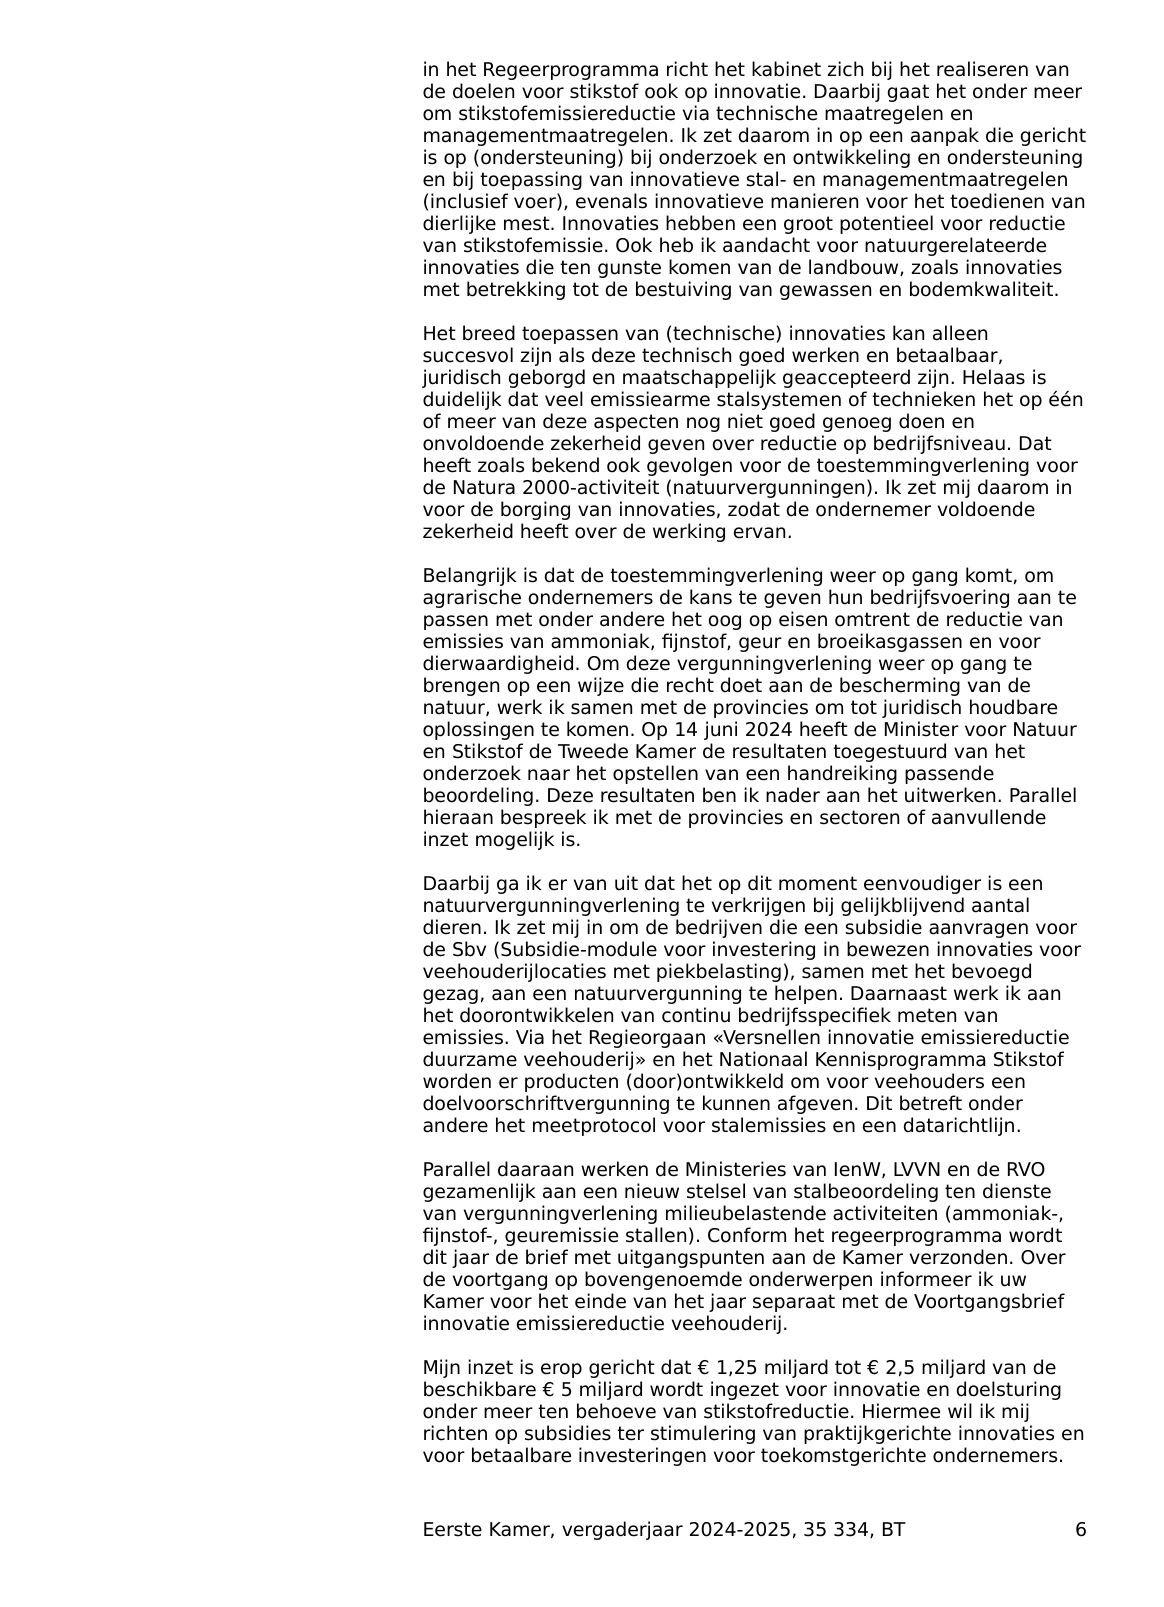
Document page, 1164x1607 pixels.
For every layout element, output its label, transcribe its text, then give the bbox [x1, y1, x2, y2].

text Daarbij ga ik er van uit dat het op dit moment eenvoudiger is een natuurvergunningverlening te verkrijgen bij gelijkblijvend aantal dieren. Ik zet mij in om de bedrijven die een subsidie aanvragen voor de Sbv (Subsidie-module voor investering in bewezen innovaties voor veehouderijlocaties met piekbelasting), samen met het bevoegd gezag, aan een natuurvergunning te helpen. Daarnaast werk ik aan het doorontwikkelen van continu bedrijfsspecifiek meten van emissies. Via het Regieorgaan «Versnellen innovatie emissiereductie duurzame veehouderij» en het Nationaal Kennisprogramma Stikstof worden er producten (door)ontwikkeld om voor veehouders een doelvoorschriftvergunning te kunnen afgeven. Dit betreft onder andere het meetprotocol voor stalemissies en een datarichtlijn. [422, 873, 1087, 1137]
text Belangrijk is dat de toestemmingverlening weer op gang komt, om agrarische ondernemers de kans te geven hun bedrijfsvoering aan te passen met onder andere het oog op eisen omtrent de reductie van emissies van ammoniak, fijnstof, geur en broeikasgassen en voor dierwaardigheid. Om deze vergunningverlening weer op gang te brengen op een wijze die recht doet aan de bescherming van de natuur, werk ik samen met de provincies om tot juridisch houdbare oplossingen te komen. Op 14 juni 2024 heeft de Minister voor Natuur en Stikstof de Tweede Kamer de resultaten toegestuurd van het onderzoek naar het opstellen van een handreiking passende beoordeling. Deze resultaten ben ik nader aan het uitwerken. Parallel hieraan bespreek ik met de provincies en sectoren of aanvullende inzet mogelijk is. [422, 565, 1087, 851]
text Mijn inzet is erop gericht dat € 1,25 miljard tot € 2,5 miljard van de beschikbare € 5 miljard wordt ingezet voor innovatie en doelsturing onder meer ten behoeve van stikstofreductie. Hiermee wil ik mij richten op subsidies ter stimulering van praktijkgerichte innovaties en voor betaalbare investeringen voor toekomstgerichte ondernemers. [422, 1357, 1087, 1467]
text in het Regeerprogramma richt het kabinet zich bij het realiseren van de doelen voor stikstof ook op innovatie. Daarbij gaat het onder meer om stikstofemissiereductie via technische maatregelen en managementmaatregelen. Ik zet daarom in op een aanpak die gericht is op (ondersteuning) bij onderzoek en ontwikkeling en ondersteuning en bij toepassing van innovatieve stal- en managementmaatregelen (inclusief voer), evenals innovatieve manieren voor het toedienen van dierlijke mest. Innovaties hebben een groot potentieel voor reductie van stikstofemissie. Ook heb ik aandacht voor natuurgerelateerde innovaties die ten gunste komen van de landbouw, zoals innovaties met betrekking tot de bestuiving van gewassen en bodemkwaliteit. [422, 59, 1087, 301]
text Het breed toepassen van (technische) innovaties kan alleen succesvol zijn als deze technisch goed werken en betaalbaar, juridisch geborgd en maatschappelijk geaccepteerd zijn. Helaas is duidelijk dat veel emissiearme stalsystemen of technieken het op één of meer van deze aspecten nog niet goed genoeg doen en onvoldoende zekerheid geven over reductie op bedrijfsniveau. Dat heeft zoals bekend ook gevolgen voor de toestemmingverlening voor de Natura 2000-activiteit (natuurvergunningen). Ik zet mij daarom in voor de borging van innovaties, zodat de ondernemer voldoende zekerheid heeft over de werking ervan. [422, 323, 1087, 543]
text Parallel daaraan werken de Ministeries van IenW, LVVN en de RVO gezamenlijk aan een nieuw stelsel van stalbeoordeling ten dienste van vergunningverlening milieubelastende activiteiten (ammoniak-, fijnstof-, geuremissie stallen). Conform het regeerprogramma wordt dit jaar de brief met uitgangspunten aan de Kamer verzonden. Over de voortgang op bovengenoemde onderwerpen informeer ik uw Kamer voor het einde van het jaar separaat met de Voortgangsbrief innovatie emissiereductie veehouderij. [422, 1159, 1087, 1335]
